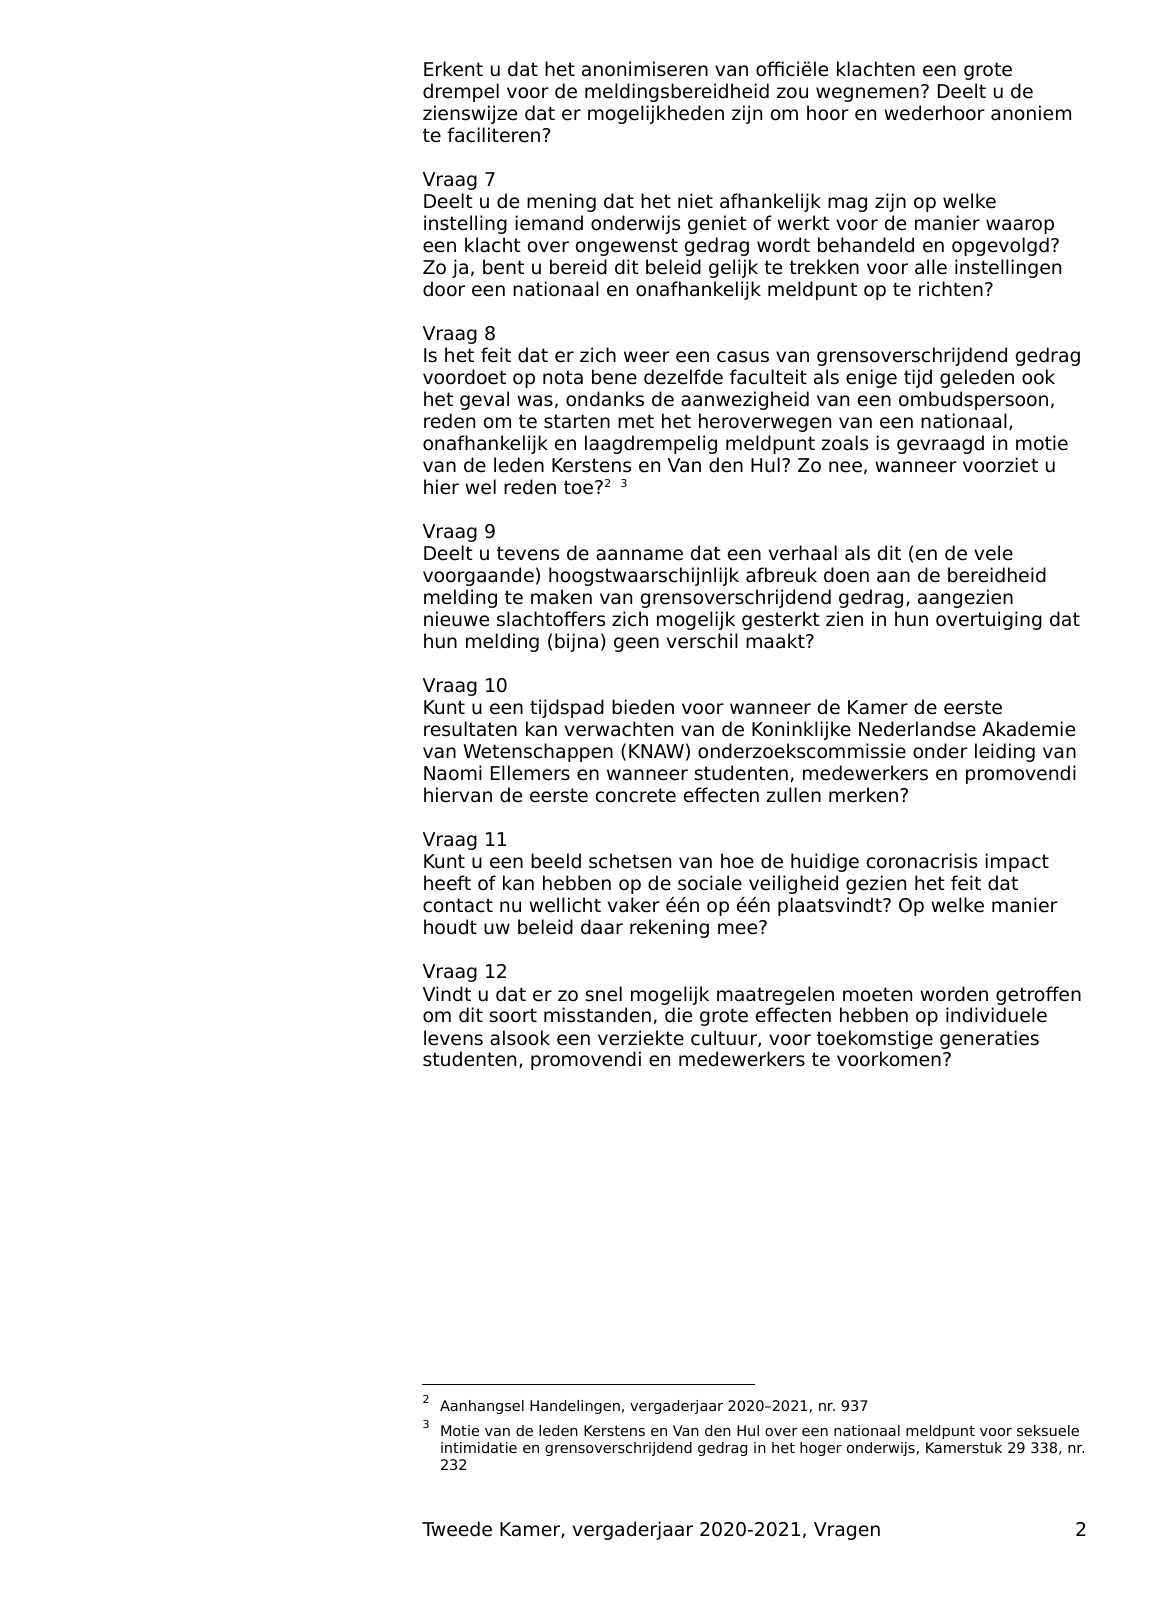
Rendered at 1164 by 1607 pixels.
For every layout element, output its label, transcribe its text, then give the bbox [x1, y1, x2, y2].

text Kunt u een tijdspad bieden voor wanneer de Kamer de eerste resultaten kan verwachten van de Koninklijke Nederlandse Akademie van Wetenschappen (KNAW) onderzoekscommissie onder leiding van Naomi Ellemers en wanneer studenten, medewerkers en promovendi hiervan de eerste concrete effecten zullen merken? [422, 697, 1087, 807]
text Vraag 10 [422, 675, 1087, 697]
text Vraag 9 [422, 521, 1087, 543]
text Motie van de leden Kerstens en Van den Hul over een nationaal meldpunt voor seksuele intimidatie en grensoverschrijdend gedrag in het hoger onderwijs, Kamerstuk 29 338, nr. 232 [422, 1418, 1087, 1474]
text Vraag 8 [422, 323, 1087, 345]
text Deelt u de mening dat het niet afhankelijk mag zijn op welke instelling iemand onderwijs geniet of werkt voor de manier waarop een klacht over ongewenst gedrag wordt behandeld en opgevolgd? Zo ja, bent u bereid dit beleid gelijk te trekken voor alle instellingen door een nationaal en onafhankelijk meldpunt op te richten? [422, 191, 1087, 301]
text Kunt u een beeld schetsen van hoe de huidige coronacrisis impact heeft of kan hebben op de sociale veiligheid gezien het feit dat contact nu wellicht vaker één op één plaatsvindt? Op welke manier houdt uw beleid daar rekening mee? [422, 851, 1087, 939]
text Deelt u tevens de aanname dat een verhaal als dit (en de vele voorgaande) hoogstwaarschijnlijk afbreuk doen aan de bereidheid melding te maken van grensoverschrijdend gedrag, aangezien nieuwe slachtoffers zich mogelijk gesterkt zien in hun overtuiging dat hun melding (bijna) geen verschil maakt? [422, 543, 1087, 653]
text Vindt u dat er zo snel mogelijk maatregelen moeten worden getroffen om dit soort misstanden, die grote effecten hebben op individuele levens alsook een verziekte cultuur, voor toekomstige generaties studenten, promovendi en medewerkers te voorkomen? [422, 983, 1087, 1071]
text Is het feit dat er zich weer een casus van grensoverschrijdend gedrag voordoet op nota bene dezelfde faculteit als enige tijd geleden ook het geval was, ondanks de aanwezigheid van een ombudspersoon, reden om te starten met het heroverwegen van een nationaal, onafhankelijk en laagdrempelig meldpunt zoals is gevraagd in motie van de leden Kerstens en Van den Hul? Zo nee, wanneer voorziet u hier wel reden toe? [422, 345, 1087, 499]
text Vraag 11 [422, 829, 1087, 851]
text Vraag 12 [422, 961, 1087, 983]
text Vraag 7 [422, 169, 1087, 191]
text Erkent u dat het anonimiseren van officiële klachten een grote drempel voor de meldingsbereidheid zou wegnemen? Deelt u de zienswijze dat er mogelijkheden zijn om hoor en wederhoor anoniem te faciliteren? [422, 59, 1087, 147]
text Aanhangsel Handelingen, vergaderjaar 2020–2021, nr. 937 [422, 1393, 1087, 1416]
